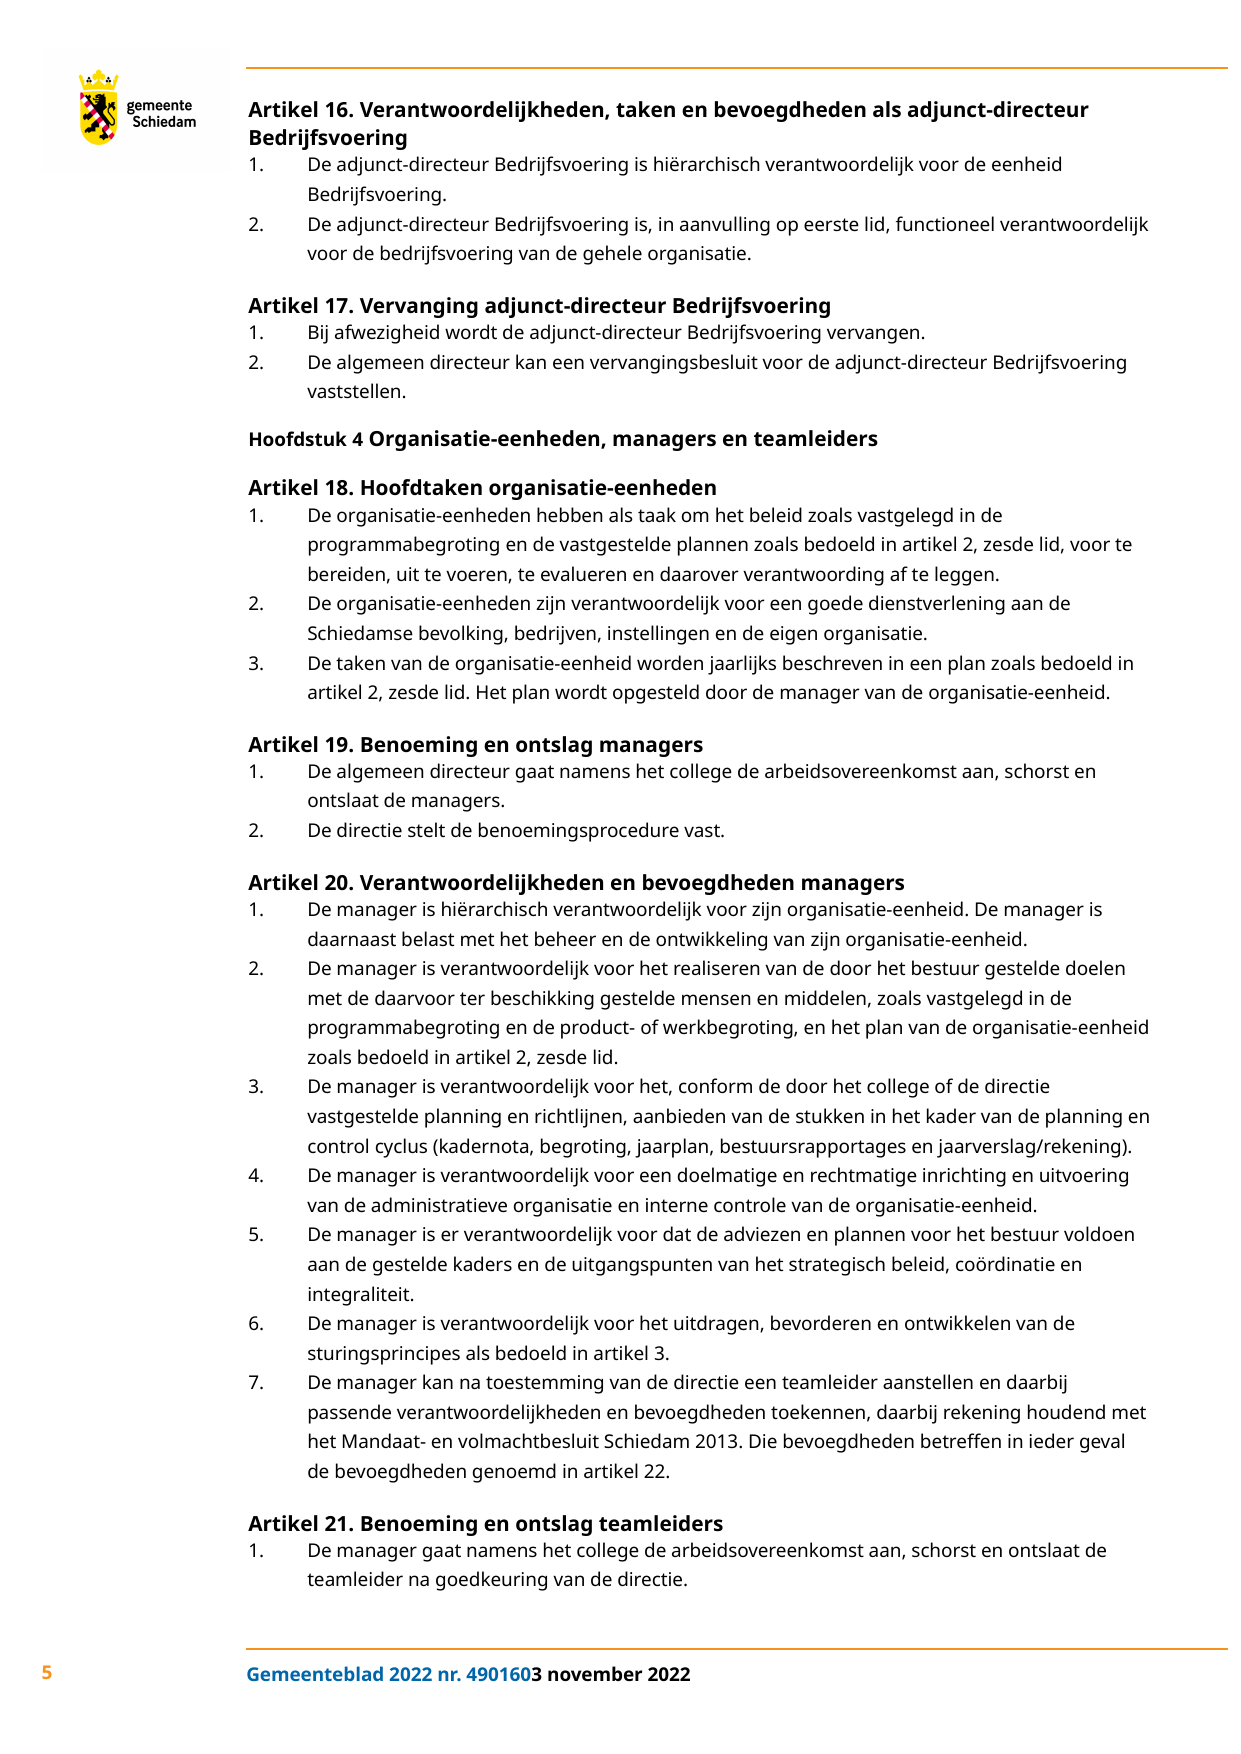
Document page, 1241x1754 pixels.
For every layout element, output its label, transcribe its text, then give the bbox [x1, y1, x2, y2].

text Artikel 20. Verantwoordelijkheden en bevoegdheden managers [248, 868, 1152, 896]
list De manager kan na toestemming van de directie een teamleider aanstellen en daarbij passende verantwoordelijkheden en bevoegdheden toekennen, daarbij rekening houdend met het Mandaat- en volmachtbesluit Schiedam 2013. Die bevoegdheden betreffen in ieder geval de bevoegdheden genoemd in artikel 22. [248, 1369, 1152, 1484]
text Artikel 21. Benoeming en ontslag teamleiders [248, 1509, 1152, 1537]
list De adjunct-directeur Bedrijfsvoering is, in aanvulling op eerste lid, functioneel verantwoordelijk voor de bedrijfsvoering van de gehele organisatie. [248, 211, 1152, 266]
list De manager is hiërarchisch verantwoordelijk voor zijn organisatie-eenheid. De manager is daarnaast belast met het beheer en de ontwikkeling van zijn organisatie-eenheid. [248, 896, 1152, 951]
list De manager gaat namens het college de arbeidsovereenkomst aan, schorst en ontslaat de teamleider na goedkeuring van de directie. [248, 1537, 1152, 1592]
list De manager is verantwoordelijk voor het realiseren van de door het bestuur gestelde doelen met de daarvoor ter beschikking gestelde mensen en middelen, zoals vastgelegd in de programmabegroting en de product- of werkbegroting, en het plan van de organisatie-eenheid zoals bedoeld in artikel 2, zesde lid. [248, 955, 1152, 1070]
list De organisatie-eenheden hebben als taak om het beleid zoals vastgelegd in de programmabegroting en de vastgestelde plannen zoals bedoeld in artikel 2, zesde lid, voor te bereiden, uit te voeren, te evalueren en daarover verantwoording af te leggen. [248, 502, 1152, 587]
list De manager is verantwoordelijk voor een doelmatige en rechtmatige inrichting en uitvoering van de administratieve organisatie en interne controle van de organisatie-eenheid. [248, 1162, 1152, 1218]
list Bij afwezigheid wordt de adjunct-directeur Bedrijfsvoering vervangen. [248, 319, 1152, 345]
list De algemeen directeur kan een vervangingsbesluit voor de adjunct-directeur Bedrijfsvoering vaststellen. [248, 349, 1152, 404]
text Artikel 18. Hoofdtaken organisatie-eenheden [248, 473, 1152, 502]
list De manager is er verantwoordelijk voor dat de adviezen en plannen voor het bestuur voldoen aan de gestelde kaders en de uitgangspunten van het strategisch beleid, coördinatie en integraliteit. [248, 1222, 1152, 1306]
list De taken van de organisatie-eenheid worden jaarlijks beschreven in een plan zoals bedoeld in artikel 2, zesde lid. Het plan wordt opgesteld door de manager van de organisatie-eenheid. [248, 650, 1152, 705]
list De adjunct-directeur Bedrijfsvoering is hiërarchisch verantwoordelijk voor de eenheid Bedrijfsvoering. [248, 152, 1152, 207]
text Artikel 17. Vervanging adjunct-directeur Bedrijfsvoering [248, 291, 1152, 319]
text Artikel 16. Verantwoordelijkheden, taken en bevoegdheden als adjunct-directeur Bedrijfsvoering [248, 95, 1152, 152]
list De directie stelt de benoemingsprocedure vast. [248, 817, 1152, 843]
list De algemeen directeur gaat namens het college de arbeidsovereenkomst aan, schorst en ontslaat de managers. [248, 758, 1152, 813]
text Hoofdstuk 4 Organisatie-eenheden, managers en teamleiders [248, 424, 1152, 452]
list De manager is verantwoordelijk voor het uitdragen, bevorderen en ontwikkelen van de sturingsprincipes als bedoeld in artikel 3. [248, 1310, 1152, 1366]
list De organisatie-eenheden zijn verantwoordelijk voor een goede dienstverlening aan de Schiedamse bevolking, bedrijven, instellingen en de eigen organisatie. [248, 591, 1152, 646]
text Artikel 19. Benoeming en ontslag managers [248, 730, 1152, 758]
picture [41, 47, 231, 172]
list De manager is verantwoordelijk voor het, conform de door het college of de directie vastgestelde planning en richtlijnen, aanbieden van de stukken in het kader van de planning en control cyclus (kadernota, begroting, jaarplan, bestuursrapportages en jaarverslag/rekening). [248, 1074, 1152, 1158]
